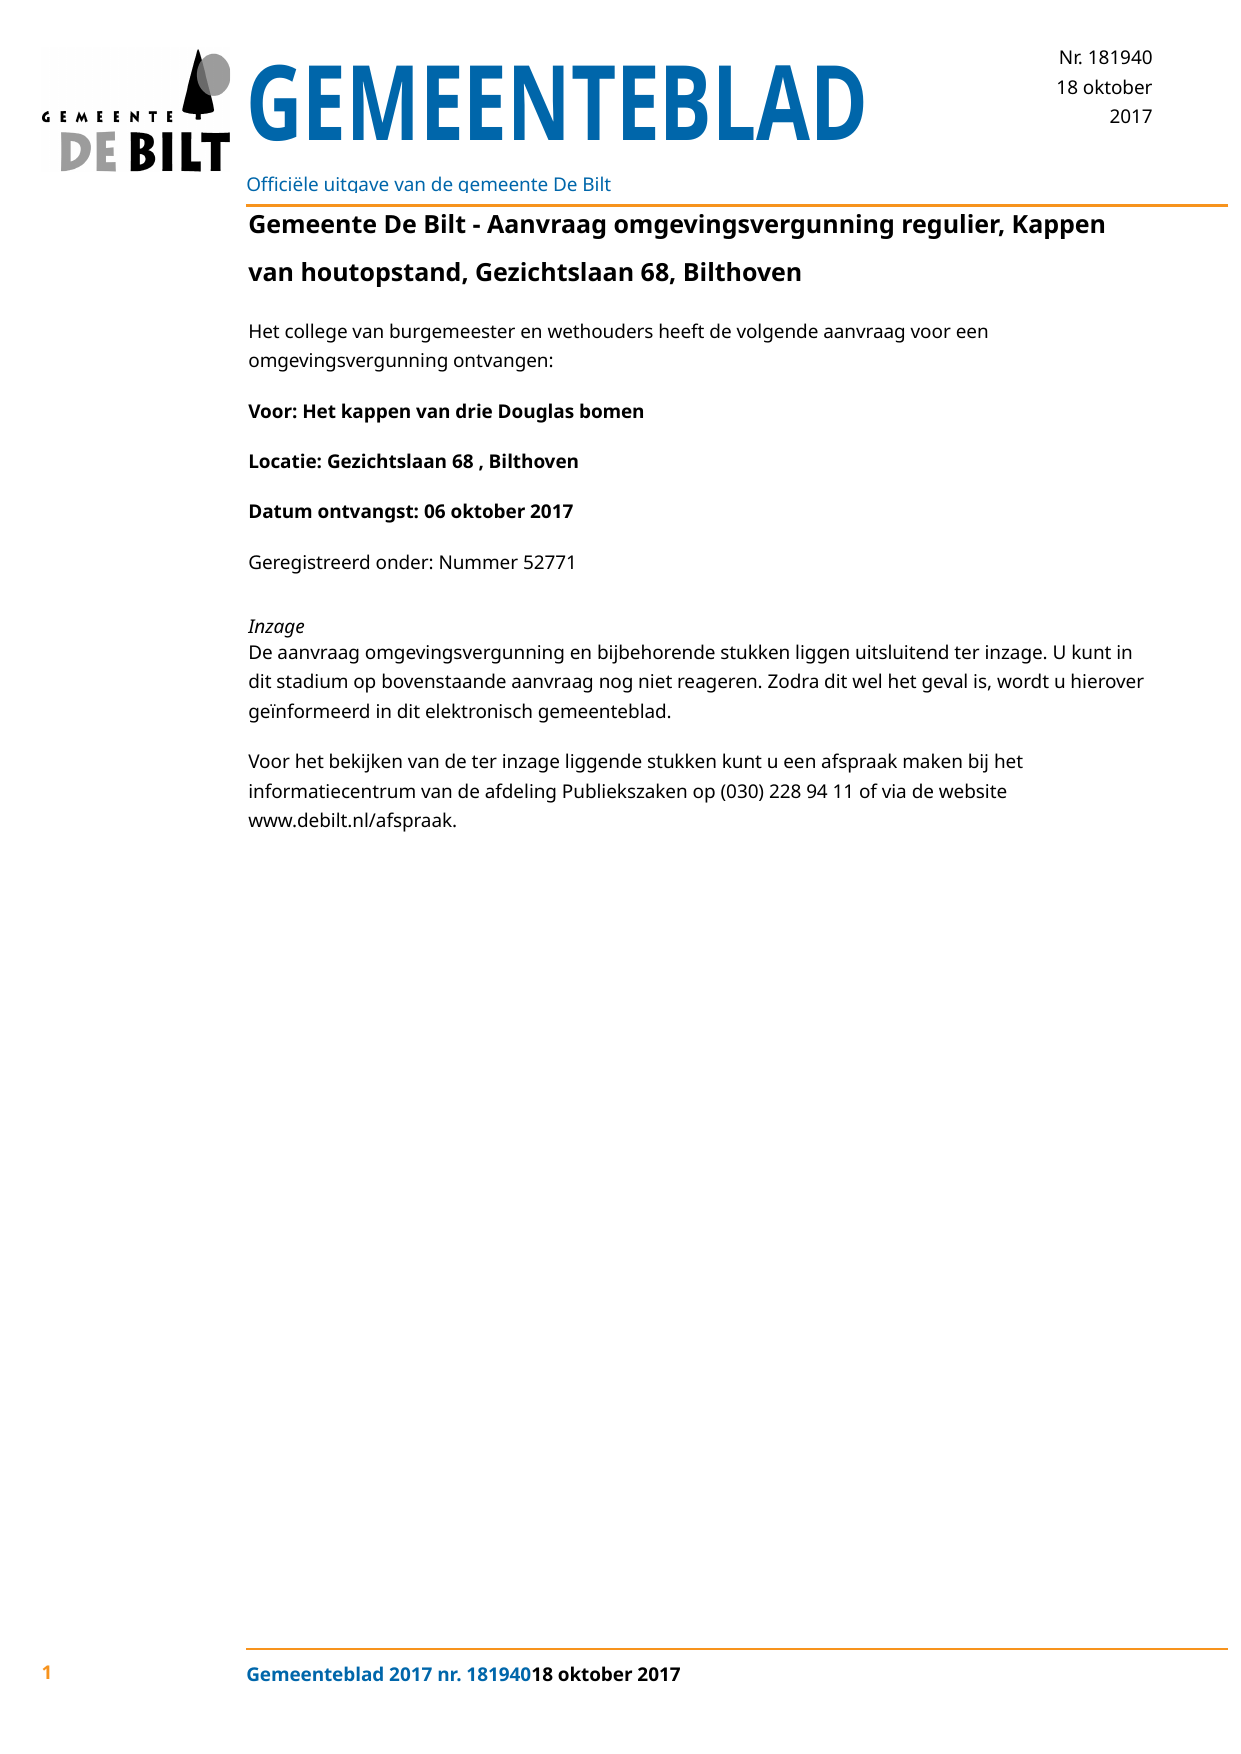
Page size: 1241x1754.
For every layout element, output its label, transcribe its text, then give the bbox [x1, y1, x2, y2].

text Gemeente De Bilt - Aanvraag omgevingsvergunning regulier, Kappen van houtopstand, Gezichtslaan 68, Bilthoven [248, 207, 1152, 288]
text Datum ontvangst: 06 oktober 2017 [248, 499, 1152, 524]
text Voor: Het kappen van drie Douglas bomen [248, 398, 1152, 424]
picture [41, 47, 231, 172]
text De aanvraag omgevingsvergunning en bijbehorende stukken liggen uitsluitend ter inzage. U kunt in dit stadium op bovenstaande aanvraag nog niet reageren. Zodra dit wel het geval is, wordt u hierover geïnformeerd in dit elektronisch gemeenteblad. [248, 639, 1152, 724]
text Voor het bekijken van de ter inzage liggende stukken kunt u een afspraak maken bij het informatiecentrum van de afdeling Publiekszaken op (030) 228 94 11 of via de website www.debilt.nl/afspraak. [248, 748, 1152, 833]
text Het college van burgemeester en wethouders heeft de volgende aanvraag voor een omgevingsvergunning ontvangen: [248, 318, 1152, 373]
text Locatie: Gezichtslaan 68 , Bilthoven [248, 448, 1152, 474]
text Inzage [248, 613, 1152, 639]
text Geregistreerd onder: Nummer 52771 [248, 549, 1152, 575]
